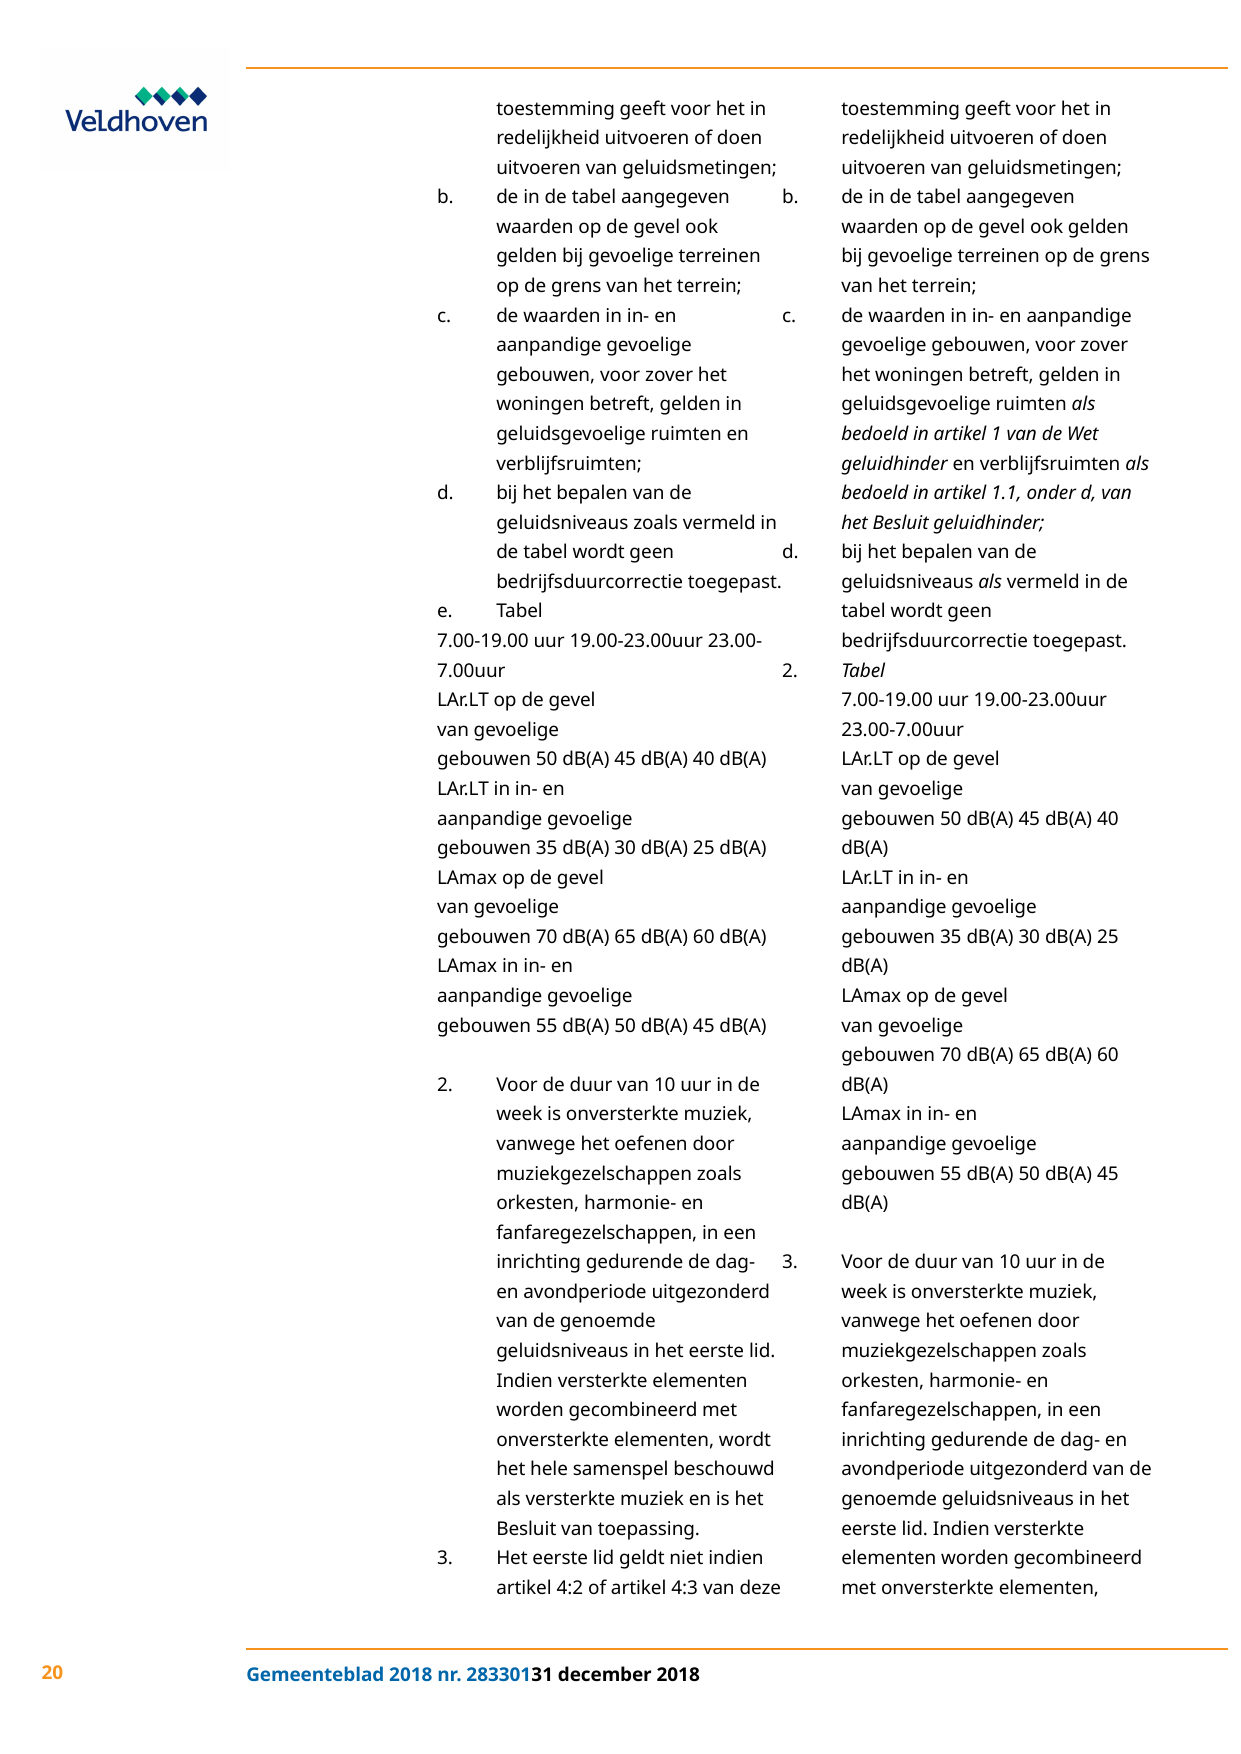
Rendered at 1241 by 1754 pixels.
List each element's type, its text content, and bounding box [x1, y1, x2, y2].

picture [41, 47, 231, 172]
table_cell toestemming geeft voor het in redelijkheid uitvoeren of doen uitvoeren van geluidsmetingen; de in de tabel aangegeven waarden op de gevel ook gelden bij gevoelige terreinen op de grens van het terrein; de waarden in in- en aanpandige gevoelige gebouwen, voor zover het woningen betreft, gelden in geluidsgevoelige ruimten als bedoeld in artikel 1 van de Wet geluidhinder en verblijfsruimten als bedoeld in artikel 1.1, onder d, van het Besluit geluidhinder; bij het bepalen van de geluidsniveaus als vermeld in de tabel wordt geen bedrijfsduurcorrectie toegepast. Tabel 7.00-19.00 uur 19.00-23.00uur 23.00-7.00uur LAr.LT op de gevel van gevoelige gebouwen 50 dB(A) 45 dB(A) 40 dB(A) LAr.LT in in- en aanpandige gevoelige gebouwen 35 dB(A) 30 dB(A) 25 dB(A) LAmax op de gevel van gevoelige gebouwen 70 dB(A) 65 dB(A) 60 dB(A) LAmax in in- en aanpandige gevoelige gebouwen 55 dB(A) 50 dB(A) 45 dB(A) Voor de duur van 10 uur in de week is onversterkte muziek, vanwege het oefenen door muziekgezelschappen zoals orkesten, harmonie- en fanfaregezelschappen, in een inrichting gedurende de dag- en avondperiode uitgezonderd van de genoemde geluidsniveaus in het eerste lid. Indien versterkte elementen worden gecombineerd met onversterkte elementen, [782, 95, 1152, 1600]
table_cell [248, 95, 437, 1600]
table_cell toestemming geeft voor het in redelijkheid uitvoeren of doen uitvoeren van geluidsmetingen; de in de tabel aangegeven waarden op de gevel ook gelden bij gevoelige terreinen op de grens van het terrein; de waarden in in- en aanpandige gevoelige gebouwen, voor zover het woningen betreft, gelden in geluidsgevoelige ruimten en verblijfsruimten; bij het bepalen van de geluidsniveaus zoals vermeld in de tabel wordt geen bedrijfsduurcorrectie toegepast. Tabel 7.00-19.00 uur 19.00-23.00uur 23.00-7.00uur LAr.LT op de gevel van gevoelige gebouwen 50 dB(A) 45 dB(A) 40 dB(A) LAr.LT in in- en aanpandige gevoelige gebouwen 35 dB(A) 30 dB(A) 25 dB(A) LAmax op de gevel van gevoelige gebouwen 70 dB(A) 65 dB(A) 60 dB(A) LAmax in in- en aanpandige gevoelige gebouwen 55 dB(A) 50 dB(A) 45 dB(A) Voor de duur van 10 uur in de week is onversterkte muziek, vanwege het oefenen door muziekgezelschappen zoals orkesten, harmonie- en fanfaregezelschappen, in een inrichting gedurende de dag- en avondperiode uitgezonderd van de genoemde geluidsniveaus in het eerste lid. Indien versterkte elementen worden gecombineerd met onversterkte elementen, wordt het hele samenspel beschouwd als versterkte muziek en is het Besluit van toepassing. Het eerste lid geldt niet indien artikel 4:2 of artikel 4:3 van deze [437, 95, 782, 1600]
